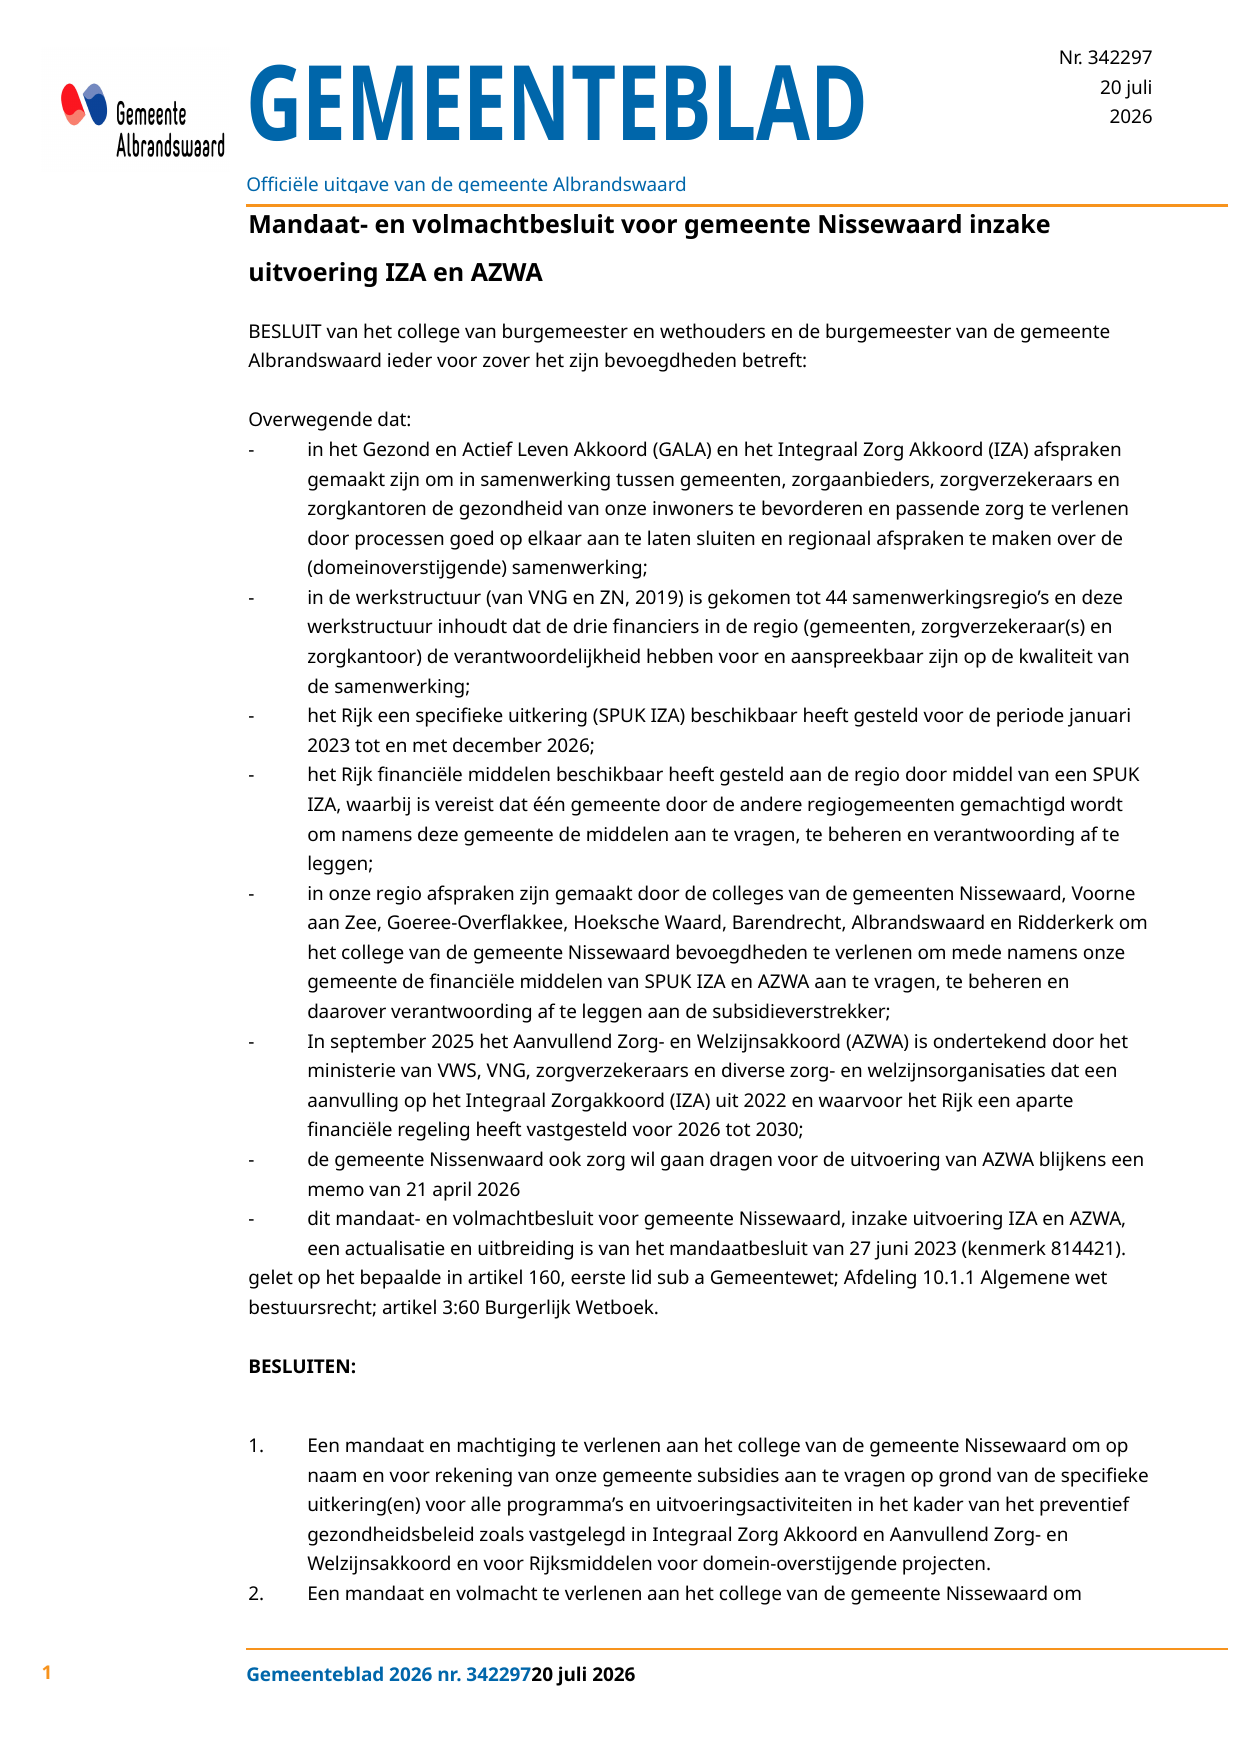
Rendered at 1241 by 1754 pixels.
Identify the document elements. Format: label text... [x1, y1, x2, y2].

list In september 2025 het Aanvullend Zorg- en Welzijnsakkoord (AZWA) is ondertekend door het ministerie van VWS, VNG, zorgverzekeraars en diverse zorg- en welzijnsorganisaties dat een aanvulling op het Integraal Zorgakkoord (IZA) uit 2022 en waarvoor het Rijk een aparte financiële regeling heeft vastgesteld voor 2026 tot 2030; [248, 1028, 1152, 1142]
list in onze regio afspraken zijn gemaakt door de colleges van de gemeenten Nissewaard, Voorne aan Zee, Goeree-Overflakkee, Hoeksche Waard, Barendrecht, Albrandswaard en Ridderkerk om het college van de gemeente Nissewaard bevoegdheden te verlenen om mede namens onze gemeente de financiële middelen van SPUK IZA en AZWA aan te vragen, te beheren en daarover verantwoording af te leggen aan de subsidieverstrekker; [248, 880, 1152, 1024]
list in het Gezond en Actief Leven Akkoord (GALA) en het Integraal Zorg Akkoord (IZA) afspraken gemaakt zijn om in samenwerking tussen gemeenten, zorgaanbieders, zorgverzekeraars en zorgkantoren de gezondheid van onze inwoners te bevorderen en passende zorg te verlenen door processen goed op elkaar aan te laten sluiten en regionaal afspraken te maken over de (domeinoverstijgende) samenwerking; [248, 436, 1152, 580]
text Overwegende dat: [248, 407, 1152, 432]
list in de werkstructuur (van VNG en ZN, 2019) is gekomen tot 44 samenwerkingsregio’s en deze werkstructuur inhoudt dat de drie financiers in de regio (gemeenten, zorgverzekeraar(s) en zorgkantoor) de verantwoordelijkheid hebben voor en aanspreekbaar zijn op de kwaliteit van de samenwerking; [248, 584, 1152, 699]
list de gemeente Nissenwaard ook zorg wil gaan dragen voor de uitvoering van AZWA blijkens een memo van 21 april 2026 [248, 1146, 1152, 1202]
list het Rijk financiële middelen beschikbaar heeft gesteld aan de regio door middel van een SPUK IZA, waarbij is vereist dat één gemeente door de andere regiogemeenten gemachtigd wordt om namens deze gemeente de middelen aan te vragen, te beheren en verantwoording af te leggen; [248, 762, 1152, 876]
picture [41, 47, 231, 172]
list het Rijk een specifieke uitkering (SPUK IZA) beschikbaar heeft gesteld voor de periode januari 2023 tot en met december 2026; [248, 702, 1152, 758]
list Een mandaat en machtiging te verlenen aan het college van de gemeente Nissewaard om op naam en voor rekening van onze gemeente subsidies aan te vragen op grond van de specifieke uitkering(en) voor alle programma’s en uitvoeringsactiviteiten in het kader van het preventief gezondheidsbeleid zoals vastgelegd in Integraal Zorg Akkoord en Aanvullend Zorg- en Welzijnsakkoord en voor Rijksmiddelen voor domein-overstijgende projecten. [248, 1432, 1152, 1576]
text BESLUIT van het college van burgemeester en wethouders en de burgemeester van de gemeente Albrandswaard ieder voor zover het zijn bevoegdheden betreft: [248, 318, 1152, 373]
text BESLUITEN: [248, 1353, 1152, 1379]
text Mandaat- en volmachtbesluit voor gemeente Nissewaard inzake uitvoering IZA en AZWA [248, 207, 1152, 288]
list Een mandaat en volmacht te verlenen aan het college van de gemeente Nissewaard om [248, 1580, 1152, 1606]
list dit mandaat- en volmachtbesluit voor gemeente Nissewaard, inzake uitvoering IZA en AZWA, een actualisatie en uitbreiding is van het mandaatbesluit van 27 juni 2023 (kenmerk 814421). [248, 1205, 1152, 1261]
text gelet op het bepaalde in artikel 160, eerste lid sub a Gemeentewet; Afdeling 10.1.1 Algemene wet bestuursrecht; artikel 3:60 Burgerlijk Wetboek. [248, 1264, 1152, 1320]
